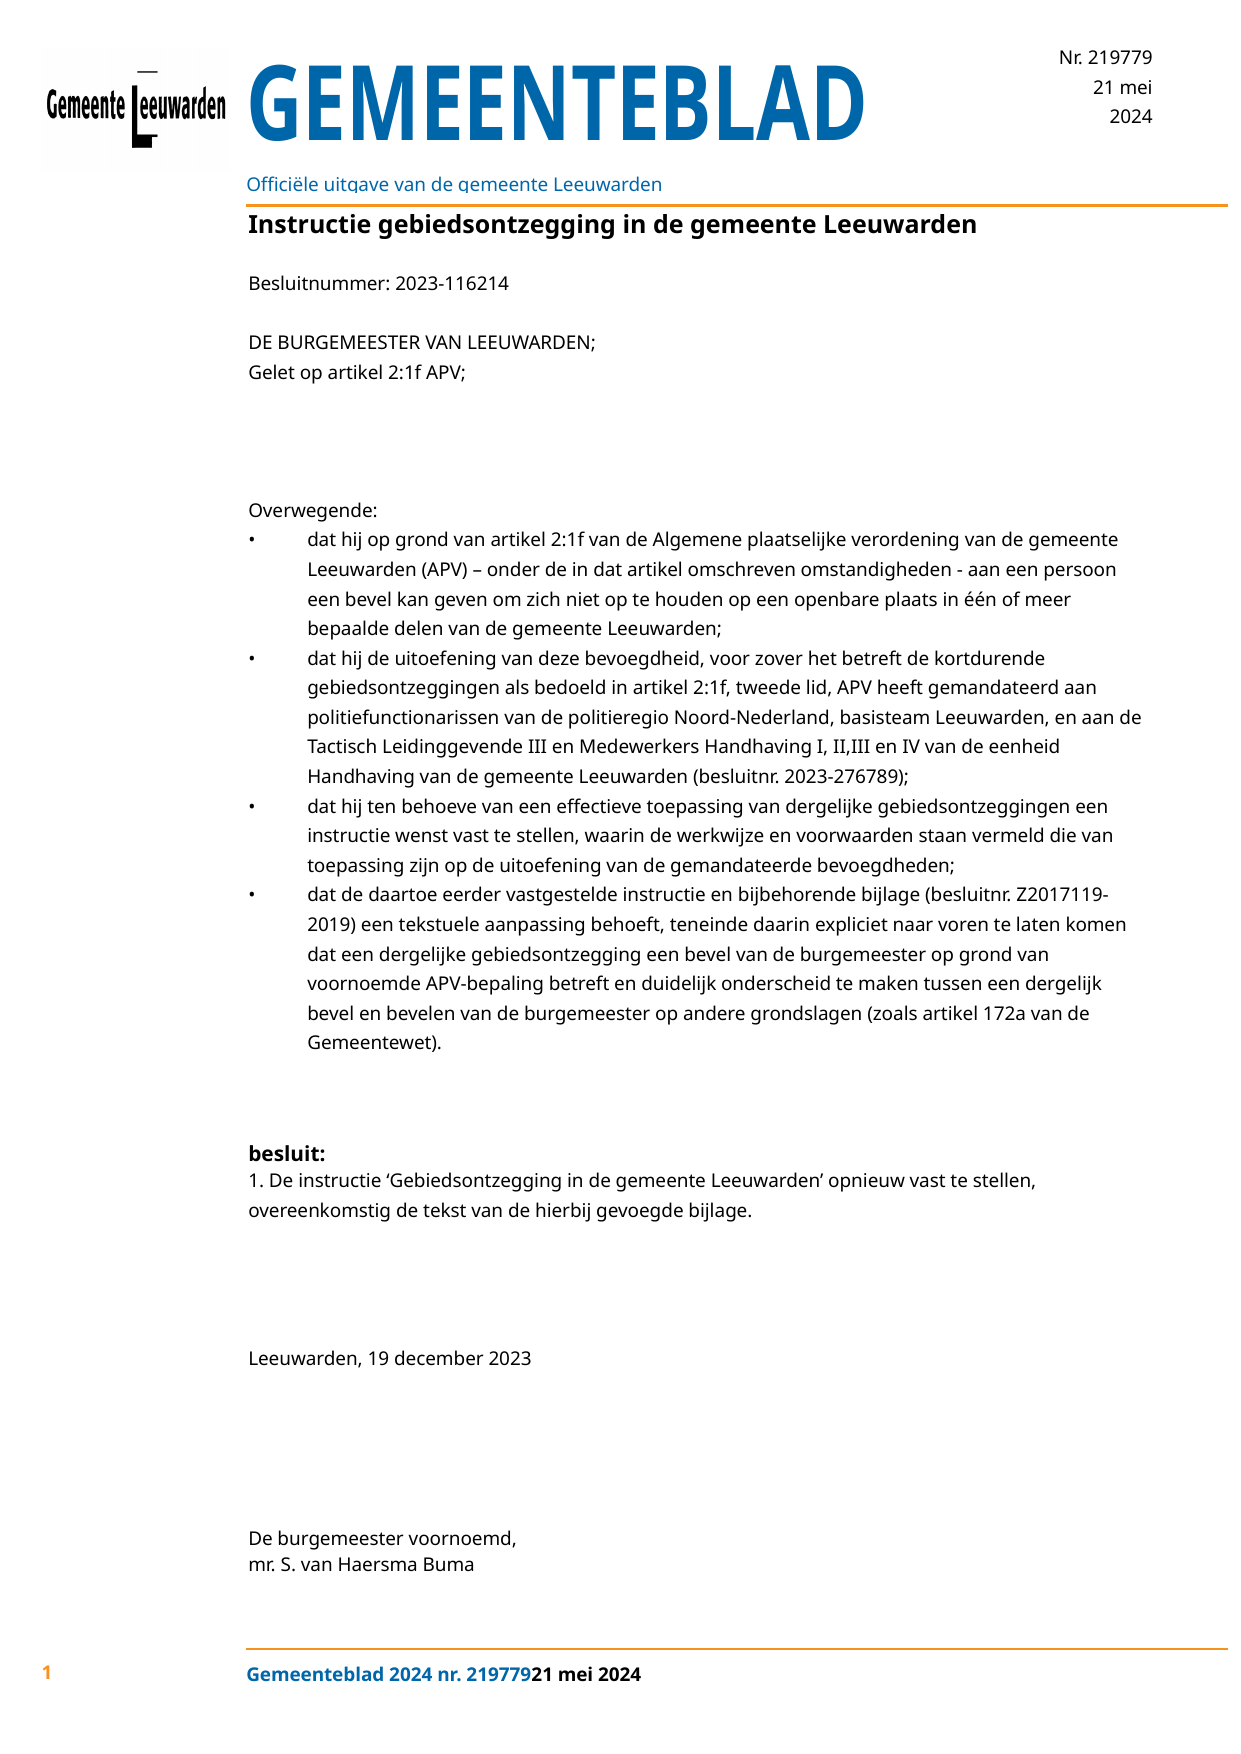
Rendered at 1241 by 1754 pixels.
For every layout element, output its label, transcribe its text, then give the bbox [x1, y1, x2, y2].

list dat hij ten behoeve van een effectieve toepassing van dergelijke gebiedsontzeggingen een instructie wenst vast te stellen, waarin de werkwijze en voorwaarden staan vermeld die van toepassing zijn op de uitoefening van de gemandateerde bevoegdheden; [248, 793, 1152, 878]
text Besluitnummer: 2023-116214 [248, 270, 1152, 296]
text DE BURGEMEESTER VAN LEEUWARDEN; [248, 329, 1152, 355]
text 1. De instructie ‘Gebiedsontzegging in de gemeente Leeuwarden’ opnieuw vast te stellen, overeenkomstig de tekst van de hierbij gevoegde bijlage. [248, 1168, 1152, 1223]
text besluit: [248, 1139, 1152, 1168]
list dat de daartoe eerder vastgestelde instructie en bijbehorende bijlage (besluitnr. Z2017119-2019) een tekstuele aanpassing behoeft, teneinde daarin expliciet naar voren te laten komen dat een dergelijke gebiedsontzegging een bevel van de burgemeester op grond van voornoemde APV-bepaling betreft en duidelijk onderscheid te maken tussen een dergelijk bevel en bevelen van de burgemeester op andere grondslagen (zoals artikel 172a van de Gemeentewet). [248, 882, 1152, 1055]
list dat hij de uitoefening van deze bevoegdheid, voor zover het betreft de kortdurende gebiedsontzeggingen als bedoeld in artikel 2:1f, tweede lid, APV heeft gemandateerd aan politiefunctionarissen van de politieregio Noord-Nederland, basisteam Leeuwarden, en aan de Tactisch Leidinggevende III en Medewerkers Handhaving I, II,III en IV van de eenheid Handhaving van de gemeente Leeuwarden (besluitnr. 2023-276789); [248, 645, 1152, 789]
picture [41, 47, 231, 172]
text mr. S. van Haersma Buma [248, 1551, 1152, 1577]
text Gelet op artikel 2:1f APV; [248, 359, 1152, 385]
text Leeuwarden, 19 december 2023 [248, 1345, 1152, 1371]
text Instructie gebiedsontzegging in de gemeente Leeuwarden [248, 207, 1152, 241]
text De burgemeester voornoemd, [248, 1525, 1152, 1551]
list dat hij op grond van artikel 2:1f van de Algemene plaatselijke verordening van de gemeente Leeuwarden (APV) – onder de in dat artikel omschreven omstandigheden - aan een persoon een bevel kan geven om zich niet op te houden op een openbare plaats in één of meer bepaalde delen van de gemeente Leeuwarden; [248, 527, 1152, 641]
text Overwegende: [248, 497, 1152, 523]
